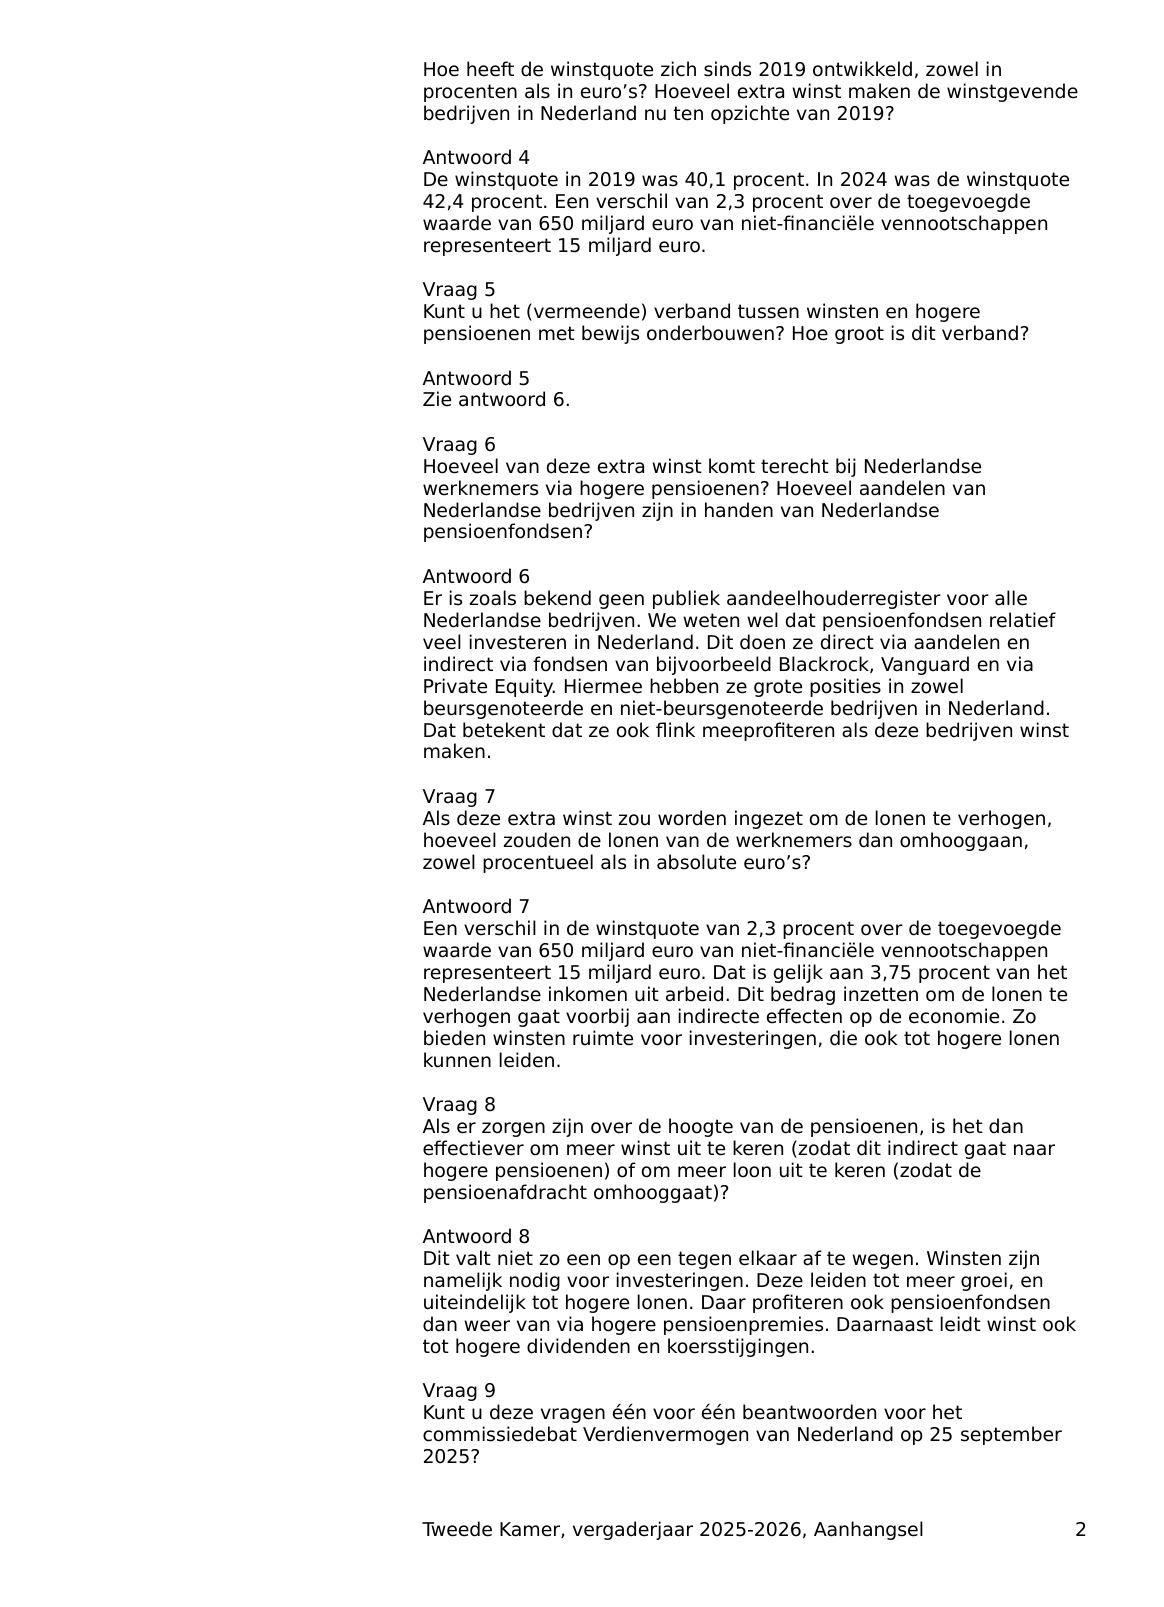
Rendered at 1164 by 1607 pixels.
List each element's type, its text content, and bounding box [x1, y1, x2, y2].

text Als er zorgen zijn over de hoogte van de pensioenen, is het dan effectiever om meer winst uit te keren (zodat dit indirect gaat naar hogere pensioenen) of om meer loon uit te keren (zodat de pensioenafdracht omhooggaat)? [422, 1116, 1087, 1204]
text Zie antwoord 6. [422, 389, 1087, 411]
text Hoe heeft de winstquote zich sinds 2019 ontwikkeld, zowel in procenten als in euro’s? Hoeveel extra winst maken de winstgevende bedrijven in Nederland nu ten opzichte van 2019? [422, 59, 1087, 125]
text Vraag 7 [422, 786, 1087, 808]
text Antwoord 8 [422, 1226, 1087, 1248]
text Antwoord 7 [422, 896, 1087, 918]
text Vraag 6 [422, 433, 1087, 456]
text Vraag 8 [422, 1094, 1087, 1116]
text Kunt u het (vermeende) verband tussen winsten en hogere pensioenen met bewijs onderbouwen? Hoe groot is dit verband? [422, 301, 1087, 345]
text Een verschil in de winstquote van 2,3 procent over de toegevoegde waarde van 650 miljard euro van niet-financiële vennootschappen representeert 15 miljard euro. Dat is gelijk aan 3,75 procent van het Nederlandse inkomen uit arbeid. Dit bedrag inzetten om de lonen te verhogen gaat voorbij aan indirecte effecten op de economie. Zo bieden winsten ruimte voor investeringen, die ook tot hogere lonen kunnen leiden. [422, 918, 1087, 1072]
text Kunt u deze vragen één voor één beantwoorden voor het commissiedebat Verdienvermogen van Nederland op 25 september 2025? [422, 1402, 1087, 1468]
text Dit valt niet zo een op een tegen elkaar af te wegen. Winsten zijn namelijk nodig voor investeringen. Deze leiden tot meer groei, en uiteindelijk tot hogere lonen. Daar profiteren ook pensioenfondsen dan weer van via hogere pensioenpremies. Daarnaast leidt winst ook tot hogere dividenden en koersstijgingen. [422, 1248, 1087, 1358]
text Hoeveel van deze extra winst komt terecht bij Nederlandse werknemers via hogere pensioenen? Hoeveel aandelen van Nederlandse bedrijven zijn in handen van Nederlandse pensioenfondsen? [422, 456, 1087, 543]
text Als deze extra winst zou worden ingezet om de lonen te verhogen, hoeveel zouden de lonen van de werknemers dan omhooggaan, zowel procentueel als in absolute euro’s? [422, 808, 1087, 873]
text Antwoord 5 [422, 367, 1087, 389]
text Vraag 5 [422, 279, 1087, 301]
text Vraag 9 [422, 1380, 1087, 1402]
text Antwoord 4 [422, 147, 1087, 169]
text Er is zoals bekend geen publiek aandeelhouderregister voor alle Nederlandse bedrijven. We weten wel dat pensioenfondsen relatief veel investeren in Nederland. Dit doen ze direct via aandelen en indirect via fondsen van bijvoorbeeld Blackrock, Vanguard en via Private Equity. Hiermee hebben ze grote posities in zowel beursgenoteerde en niet-beursgenoteerde bedrijven in Nederland. Dat betekent dat ze ook flink meeprofiteren als deze bedrijven winst maken. [422, 588, 1087, 763]
text De winstquote in 2019 was 40,1 procent. In 2024 was de winstquote 42,4 procent. Een verschil van 2,3 procent over de toegevoegde waarde van 650 miljard euro van niet-financiële vennootschappen representeert 15 miljard euro. [422, 169, 1087, 257]
text Antwoord 6 [422, 566, 1087, 588]
